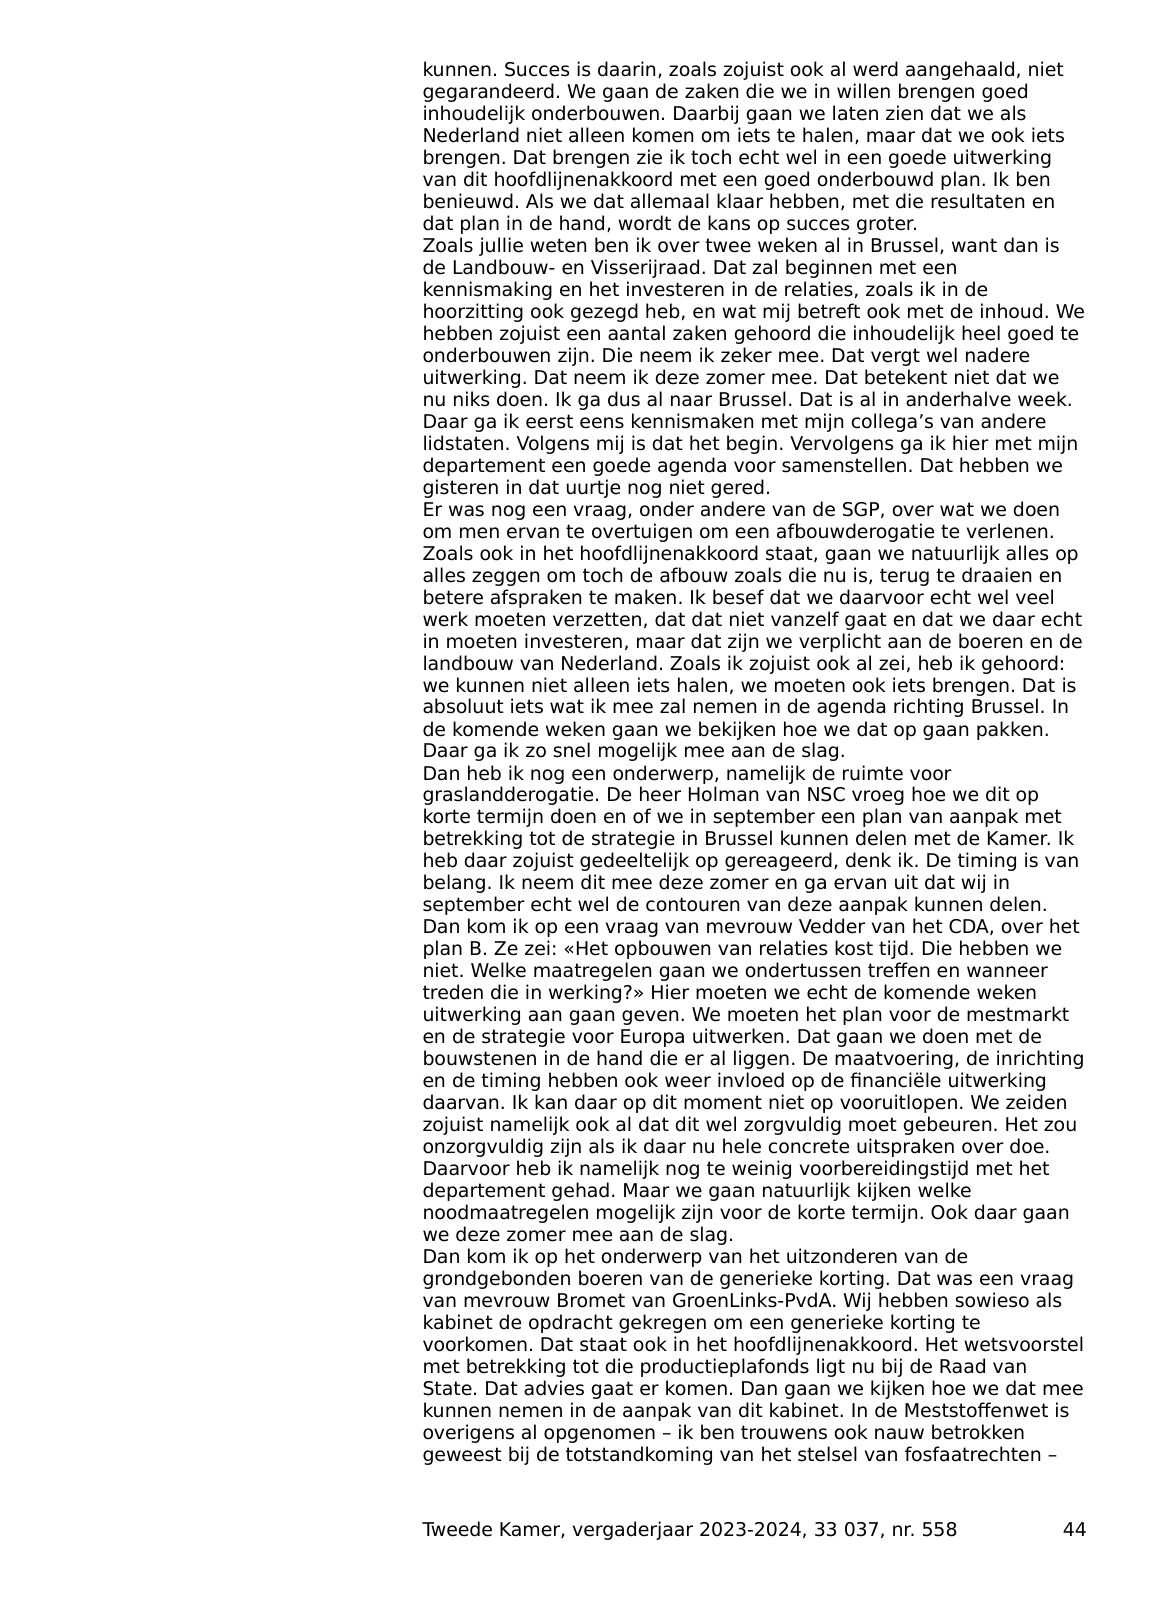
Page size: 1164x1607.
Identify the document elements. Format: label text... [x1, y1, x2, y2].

text Dan heb ik nog een onderwerp, namelijk de ruimte voor graslandderogatie. De heer Holman van NSC vroeg hoe we dit op korte termijn doen en of we in september een plan van aanpak met betrekking tot de strategie in Brussel kunnen delen met de Kamer. Ik heb daar zojuist gedeeltelijk op gereageerd, denk ik. De timing is van belang. Ik neem dit mee deze zomer en ga ervan uit dat wij in september echt wel de contouren van deze aanpak kunnen delen. [422, 762, 1087, 916]
text Zoals jullie weten ben ik over twee weken al in Brussel, want dan is de Landbouw- en Visserijraad. Dat zal beginnen met een kennismaking en het investeren in de relaties, zoals ik in de hoorzitting ook gezegd heb, en wat mij betreft ook met de inhoud. We hebben zojuist een aantal zaken gehoord die inhoudelijk heel goed te onderbouwen zijn. Die neem ik zeker mee. Dat vergt wel nadere uitwerking. Dat neem ik deze zomer mee. Dat betekent niet dat we nu niks doen. Ik ga dus al naar Brussel. Dat is al in anderhalve week. Daar ga ik eerst eens kennismaken met mijn collega’s van andere lidstaten. Volgens mij is dat het begin. Vervolgens ga ik hier met mijn departement een goede agenda voor samenstellen. Dat hebben we gisteren in dat uurtje nog niet gered. [422, 235, 1087, 499]
text kunnen. Succes is daarin, zoals zojuist ook al werd aangehaald, niet gegarandeerd. We gaan de zaken die we in willen brengen goed inhoudelijk onderbouwen. Daarbij gaan we laten zien dat we als Nederland niet alleen komen om iets te halen, maar dat we ook iets brengen. Dat brengen zie ik toch echt wel in een goede uitwerking van dit hoofdlijnenakkoord met een goed onderbouwd plan. Ik ben benieuwd. Als we dat allemaal klaar hebben, met die resultaten en dat plan in de hand, wordt de kans op succes groter. [422, 59, 1087, 235]
text Dan kom ik op het onderwerp van het uitzonderen van de grondgebonden boeren van de generieke korting. Dat was een vraag van mevrouw Bromet van GroenLinks-PvdA. Wij hebben sowieso als kabinet de opdracht gekregen om een generieke korting te voorkomen. Dat staat ook in het hoofdlijnenakkoord. Het wetsvoorstel met betrekking tot die productieplafonds ligt nu bij de Raad van State. Dat advies gaat er komen. Dan gaan we kijken hoe we dat mee kunnen nemen in de aanpak van dit kabinet. In de Meststoffenwet is overigens al opgenomen – ik ben trouwens ook nauw betrokken geweest bij de totstandkoming van het stelsel van fosfaatrechten – [422, 1246, 1087, 1466]
text Dan kom ik op een vraag van mevrouw Vedder van het CDA, over het plan B. Ze zei: «Het opbouwen van relaties kost tijd. Die hebben we niet. Welke maatregelen gaan we ondertussen treffen en wanneer treden die in werking?» Hier moeten we echt de komende weken uitwerking aan gaan geven. We moeten het plan voor de mestmarkt en de strategie voor Europa uitwerken. Dat gaan we doen met de bouwstenen in de hand die er al liggen. De maatvoering, de inrichting en de timing hebben ook weer invloed op de financiële uitwerking daarvan. Ik kan daar op dit moment niet op vooruitlopen. We zeiden zojuist namelijk ook al dat dit wel zorgvuldig moet gebeuren. Het zou onzorgvuldig zijn als ik daar nu hele concrete uitspraken over doe. Daarvoor heb ik namelijk nog te weinig voorbereidingstijd met het departement gehad. Maar we gaan natuurlijk kijken welke noodmaatregelen mogelijk zijn voor de korte termijn. Ook daar gaan we deze zomer mee aan de slag. [422, 916, 1087, 1246]
text Er was nog een vraag, onder andere van de SGP, over wat we doen om men ervan te overtuigen om een afbouwderogatie te verlenen. Zoals ook in het hoofdlijnenakkoord staat, gaan we natuurlijk alles op alles zeggen om toch de afbouw zoals die nu is, terug te draaien en betere afspraken te maken. Ik besef dat we daarvoor echt wel veel werk moeten verzetten, dat dat niet vanzelf gaat en dat we daar echt in moeten investeren, maar dat zijn we verplicht aan de boeren en de landbouw van Nederland. Zoals ik zojuist ook al zei, heb ik gehoord: we kunnen niet alleen iets halen, we moeten ook iets brengen. Dat is absoluut iets wat ik mee zal nemen in de agenda richting Brussel. In de komende weken gaan we bekijken hoe we dat op gaan pakken. Daar ga ik zo snel mogelijk mee aan de slag. [422, 499, 1087, 762]
